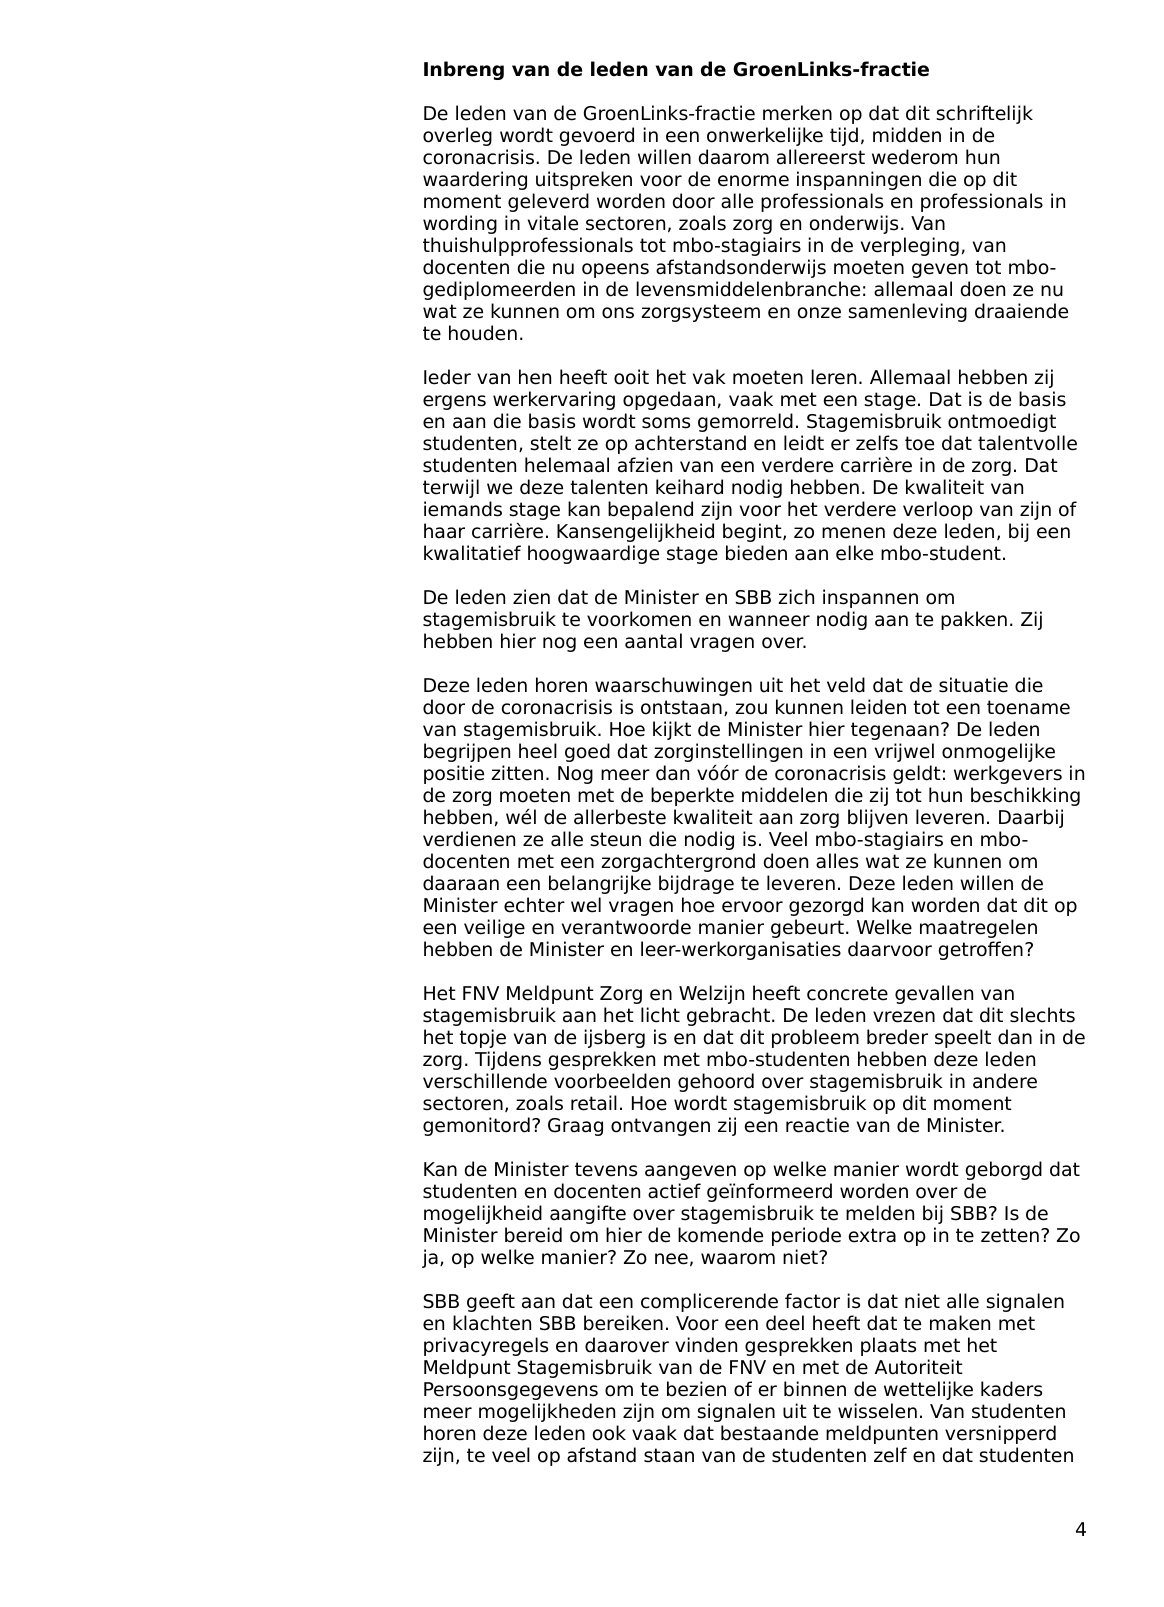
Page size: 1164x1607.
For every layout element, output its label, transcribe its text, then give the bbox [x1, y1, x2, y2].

text Ieder van hen heeft ooit het vak moeten leren. Allemaal hebben zij ergens werkervaring opgedaan, vaak met een stage. Dat is de basis en aan die basis wordt soms gemorreld. Stagemisbruik ontmoedigt studenten, stelt ze op achterstand en leidt er zelfs toe dat talentvolle studenten helemaal afzien van een verdere carrière in de zorg. Dat terwijl we deze talenten keihard nodig hebben. De kwaliteit van iemands stage kan bepalend zijn voor het verdere verloop van zijn of haar carrière. Kansengelijkheid begint, zo menen deze leden, bij een kwalitatief hoogwaardige stage bieden aan elke mbo-student. [422, 367, 1087, 565]
text De leden van de GroenLinks-fractie merken op dat dit schriftelijk overleg wordt gevoerd in een onwerkelijke tijd, midden in de coronacrisis. De leden willen daarom allereerst wederom hun waardering uitspreken voor de enorme inspanningen die op dit moment geleverd worden door alle professionals en professionals in wording in vitale sectoren, zoals zorg en onderwijs. Van thuishulpprofessionals tot mbo-stagiairs in de verpleging, van docenten die nu opeens afstandsonderwijs moeten geven tot mbo-gediplomeerden in de levensmiddelenbranche: allemaal doen ze nu wat ze kunnen om ons zorgsysteem en onze samenleving draaiende te houden. [422, 103, 1087, 345]
text Deze leden horen waarschuwingen uit het veld dat de situatie die door de coronacrisis is ontstaan, zou kunnen leiden tot een toename van stagemisbruik. Hoe kijkt de Minister hier tegenaan? De leden begrijpen heel goed dat zorginstellingen in een vrijwel onmogelijke positie zitten. Nog meer dan vóór de coronacrisis geldt: werkgevers in de zorg moeten met de beperkte middelen die zij tot hun beschikking hebben, wél de allerbeste kwaliteit aan zorg blijven leveren. Daarbij verdienen ze alle steun die nodig is. Veel mbo-stagiairs en mbo-docenten met een zorgachtergrond doen alles wat ze kunnen om daaraan een belangrijke bijdrage te leveren. Deze leden willen de Minister echter wel vragen hoe ervoor gezorgd kan worden dat dit op een veilige en verantwoorde manier gebeurt. Welke maatregelen hebben de Minister en leer-werkorganisaties daarvoor getroffen? [422, 675, 1087, 961]
text Kan de Minister tevens aangeven op welke manier wordt geborgd dat studenten en docenten actief geïnformeerd worden over de mogelijkheid aangifte over stagemisbruik te melden bij SBB? Is de Minister bereid om hier de komende periode extra op in te zetten? Zo ja, op welke manier? Zo nee, waarom niet? [422, 1159, 1087, 1269]
text Het FNV Meldpunt Zorg en Welzijn heeft concrete gevallen van stagemisbruik aan het licht gebracht. De leden vrezen dat dit slechts het topje van de ijsberg is en dat dit probleem breder speelt dan in de zorg. Tijdens gesprekken met mbo-studenten hebben deze leden verschillende voorbeelden gehoord over stagemisbruik in andere sectoren, zoals retail. Hoe wordt stagemisbruik op dit moment gemonitord? Graag ontvangen zij een reactie van de Minister. [422, 983, 1087, 1137]
subtitle Inbreng van de leden van de GroenLinks-fractie [422, 59, 1087, 81]
text De leden zien dat de Minister en SBB zich inspannen om stagemisbruik te voorkomen en wanneer nodig aan te pakken. Zij hebben hier nog een aantal vragen over. [422, 587, 1087, 653]
text SBB geeft aan dat een complicerende factor is dat niet alle signalen en klachten SBB bereiken. Voor een deel heeft dat te maken met privacyregels en daarover vinden gesprekken plaats met het Meldpunt Stagemisbruik van de FNV en met de Autoriteit Persoonsgegevens om te bezien of er binnen de wettelijke kaders meer mogelijkheden zijn om signalen uit te wisselen. Van studenten horen deze leden ook vaak dat bestaande meldpunten versnipperd zijn, te veel op afstand staan van de studenten zelf en dat studenten [422, 1291, 1087, 1467]
